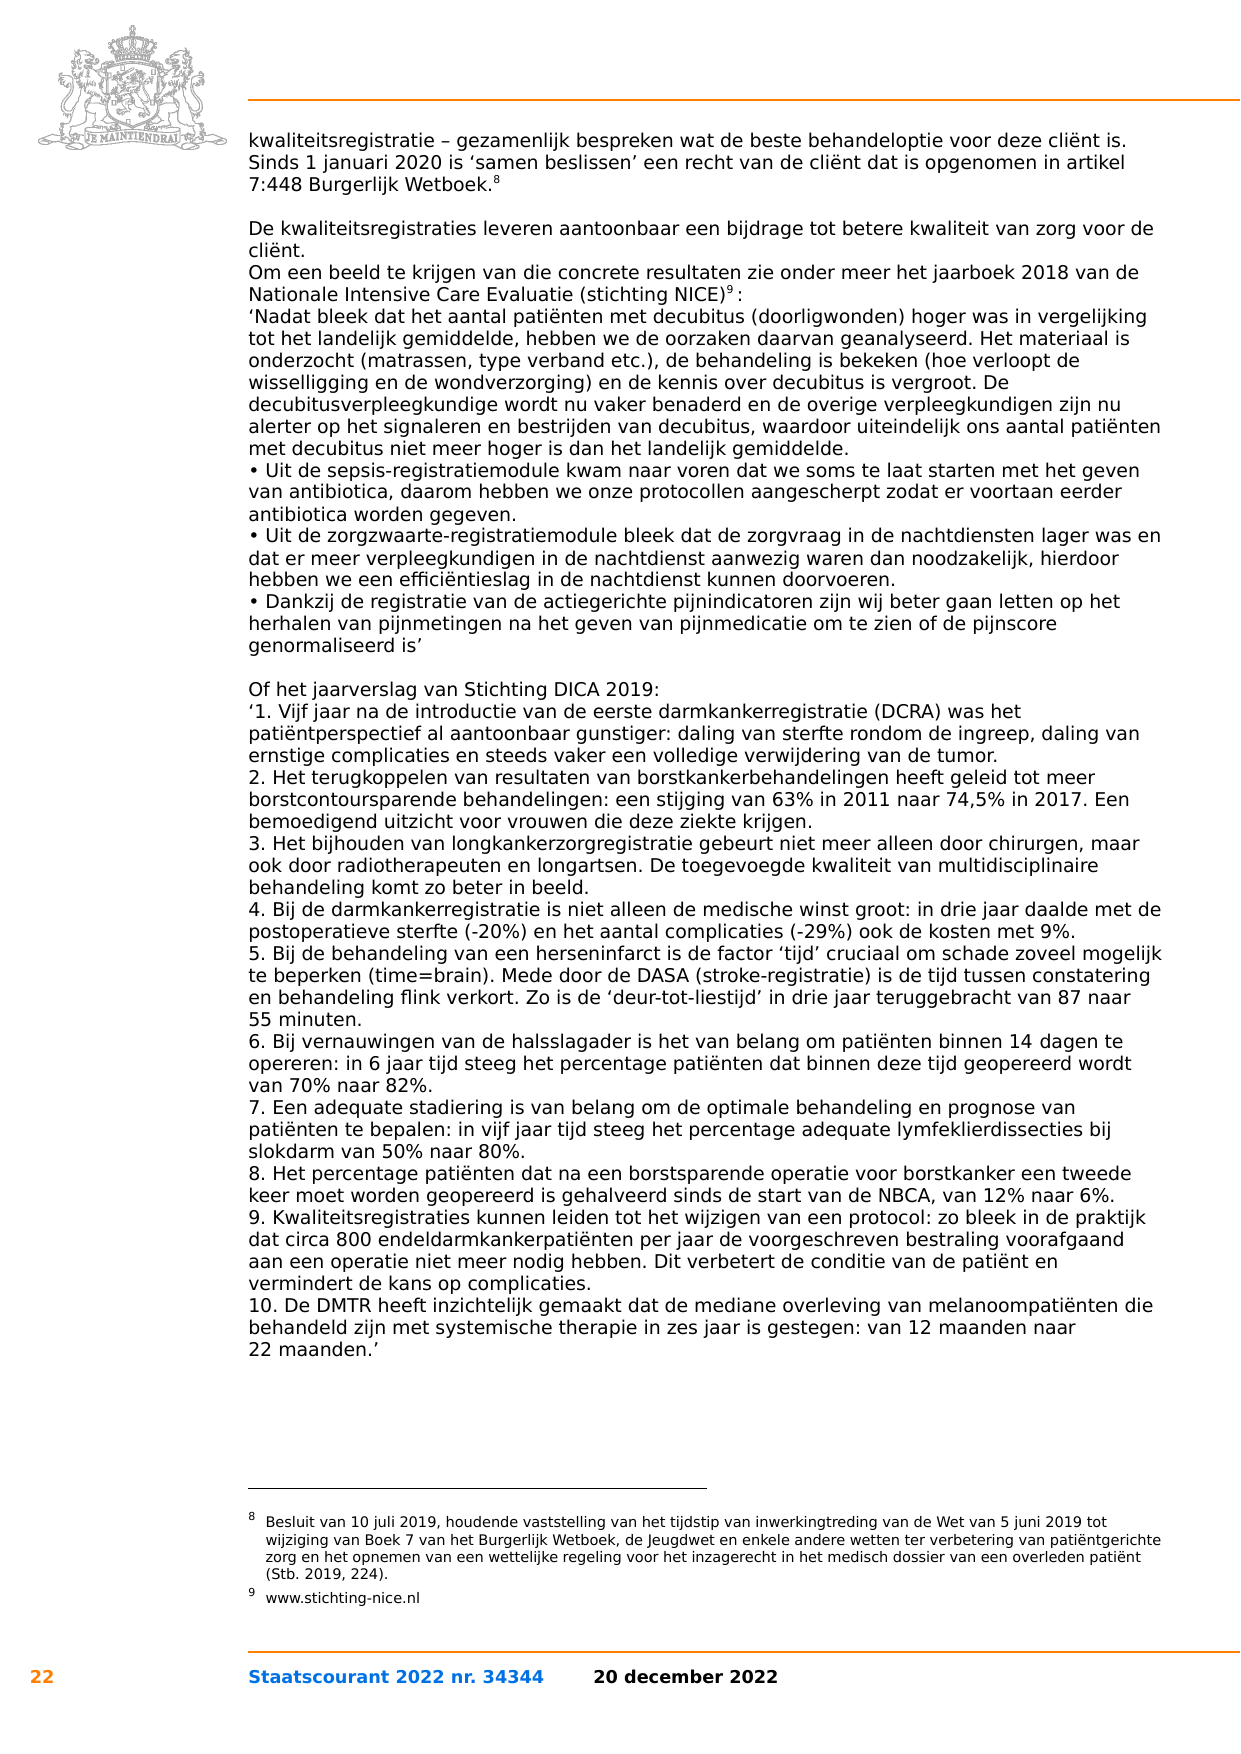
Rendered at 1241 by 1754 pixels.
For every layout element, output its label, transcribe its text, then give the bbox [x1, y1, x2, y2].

text 4. Bij de darmkankerregistratie is niet alleen de medische winst groot: in drie jaar daalde met de postoperatieve sterfte (-20%) en het aantal complicaties (-29%) ook de kosten met 9%. [248, 899, 1163, 943]
text ‘Nadat bleek dat het aantal patiënten met decubitus (doorligwonden) hoger was in vergelijking tot het landelijk gemiddelde, hebben we de oorzaken daarvan geanalyseerd. Het materiaal is onderzocht (matrassen, type verband etc.), de behandeling is bekeken (hoe verloopt de wisselligging en de wondverzorging) en de kennis over decubitus is vergroot. De decubitusverpleegkundige wordt nu vaker benaderd en de overige verpleegkundigen zijn nu alerter op het signaleren en bestrijden van decubitus, waardoor uiteindelijk ons aantal patiënten met decubitus niet meer hoger is dan het landelijk gemiddelde. [248, 306, 1163, 459]
text Of het jaarverslag van Stichting DICA 2019: [248, 679, 1163, 701]
text Besluit van 10 juli 2019, houdende vaststelling van het tijdstip van inwerkingtreding van de Wet van 5 juni 2019 tot wijziging van Boek 7 van het Burgerlijk Wetboek, de Jeugdwet en enkele andere wetten ter verbetering van patiëntgerichte zorg en het opnemen van een wettelijke regeling voor het inzagerecht in het medisch dossier van een overleden patiënt (Stb. 2019, 224). [248, 1510, 1163, 1583]
text 3. Het bijhouden van longkankerzorgregistratie gebeurt niet meer alleen door chirurgen, maar ook door radiotherapeuten en longartsen. De toegevoegde kwaliteit van multidisciplinaire behandeling komt zo beter in beeld. [248, 833, 1163, 899]
text kwaliteitsregistratie – gezamenlijk bespreken wat de beste behandeloptie voor deze cliënt is. Sinds 1 januari 2020 is ‘samen beslissen’ een recht van de cliënt dat is opgenomen in artikel 7:448 Burgerlijk Wetboek. [248, 130, 1163, 196]
text • Uit de zorgzwaarte-registratiemodule bleek dat de zorgvraag in de nachtdiensten lager was en dat er meer verpleegkundigen in de nachtdienst aanwezig waren dan noodzakelijk, hierdoor hebben we een efficiëntieslag in de nachtdienst kunnen doorvoeren. [248, 525, 1163, 591]
text ‘1. Vijf jaar na de introductie van de eerste darmkankerregistratie (DCRA) was het patiëntperspectief al aantoonbaar gunstiger: daling van sterfte rondom de ingreep, daling van ernstige complicaties en steeds vaker een volledige verwijdering van de tumor. [248, 701, 1163, 767]
text 8. Het percentage patiënten dat na een borstsparende operatie voor borstkanker een tweede keer moet worden geopereerd is gehalveerd sinds de start van de NBCA, van 12% naar 6%. [248, 1163, 1163, 1207]
text 10. De DMTR heeft inzichtelijk gemaakt dat de mediane overleving van melanoompatiënten die behandeld zijn met systemische therapie in zes jaar is gestegen: van 12 maanden naar 22 maanden.’ [248, 1294, 1163, 1361]
text 9. Kwaliteitsregistraties kunnen leiden tot het wijzigen van een protocol: zo bleek in de praktijk dat circa 800 endeldarmkankerpatiënten per jaar de voorgeschreven bestraling voorafgaand aan een operatie niet meer nodig hebben. Dit verbetert de conditie van de patiënt en vermindert de kans op complicaties. [248, 1207, 1163, 1294]
text 2. Het terugkoppelen van resultaten van borstkankerbehandelingen heeft geleid tot meer borstcontoursparende behandelingen: een stijging van 63% in 2011 naar 74,5% in 2017. Een bemoedigend uitzicht voor vrouwen die deze ziekte krijgen. [248, 767, 1163, 833]
text 7. Een adequate stadiering is van belang om de optimale behandeling en prognose van patiënten te bepalen: in vijf jaar tijd steeg het percentage adequate lymfeklierdissecties bij slokdarm van 50% naar 80%. [248, 1097, 1163, 1163]
text Om een beeld te krijgen van die concrete resultaten zie onder meer het jaarboek 2018 van de Nationale Intensive Care Evaluatie (stichting NICE): [248, 262, 1163, 306]
text 5. Bij de behandeling van een herseninfarct is de factor ‘tijd’ cruciaal om schade zoveel mogelijk te beperken (time=brain). Mede door de DASA (stroke-registratie) is de tijd tussen constatering en behandeling flink verkort. Zo is de ‘deur-tot-liestijd’ in drie jaar teruggebracht van 87 naar 55 minuten. [248, 943, 1163, 1031]
text www.stichting-nice.nl [248, 1586, 1163, 1608]
picture [38, 25, 227, 150]
text De kwaliteitsregistraties leveren aantoonbaar een bijdrage tot betere kwaliteit van zorg voor de cliënt. [248, 218, 1163, 262]
text 6. Bij vernauwingen van de halsslagader is het van belang om patiënten binnen 14 dagen te opereren: in 6 jaar tijd steeg het percentage patiënten dat binnen deze tijd geopereerd wordt van 70% naar 82%. [248, 1031, 1163, 1097]
text • Uit de sepsis-registratiemodule kwam naar voren dat we soms te laat starten met het geven van antibiotica, daarom hebben we onze protocollen aangescherpt zodat er voortaan eerder antibiotica worden gegeven. [248, 459, 1163, 525]
text • Dankzij de registratie van de actiegerichte pijnindicatoren zijn wij beter gaan letten op het herhalen van pijnmetingen na het geven van pijnmedicatie om te zien of de pijnscore genormaliseerd is’ [248, 591, 1163, 657]
